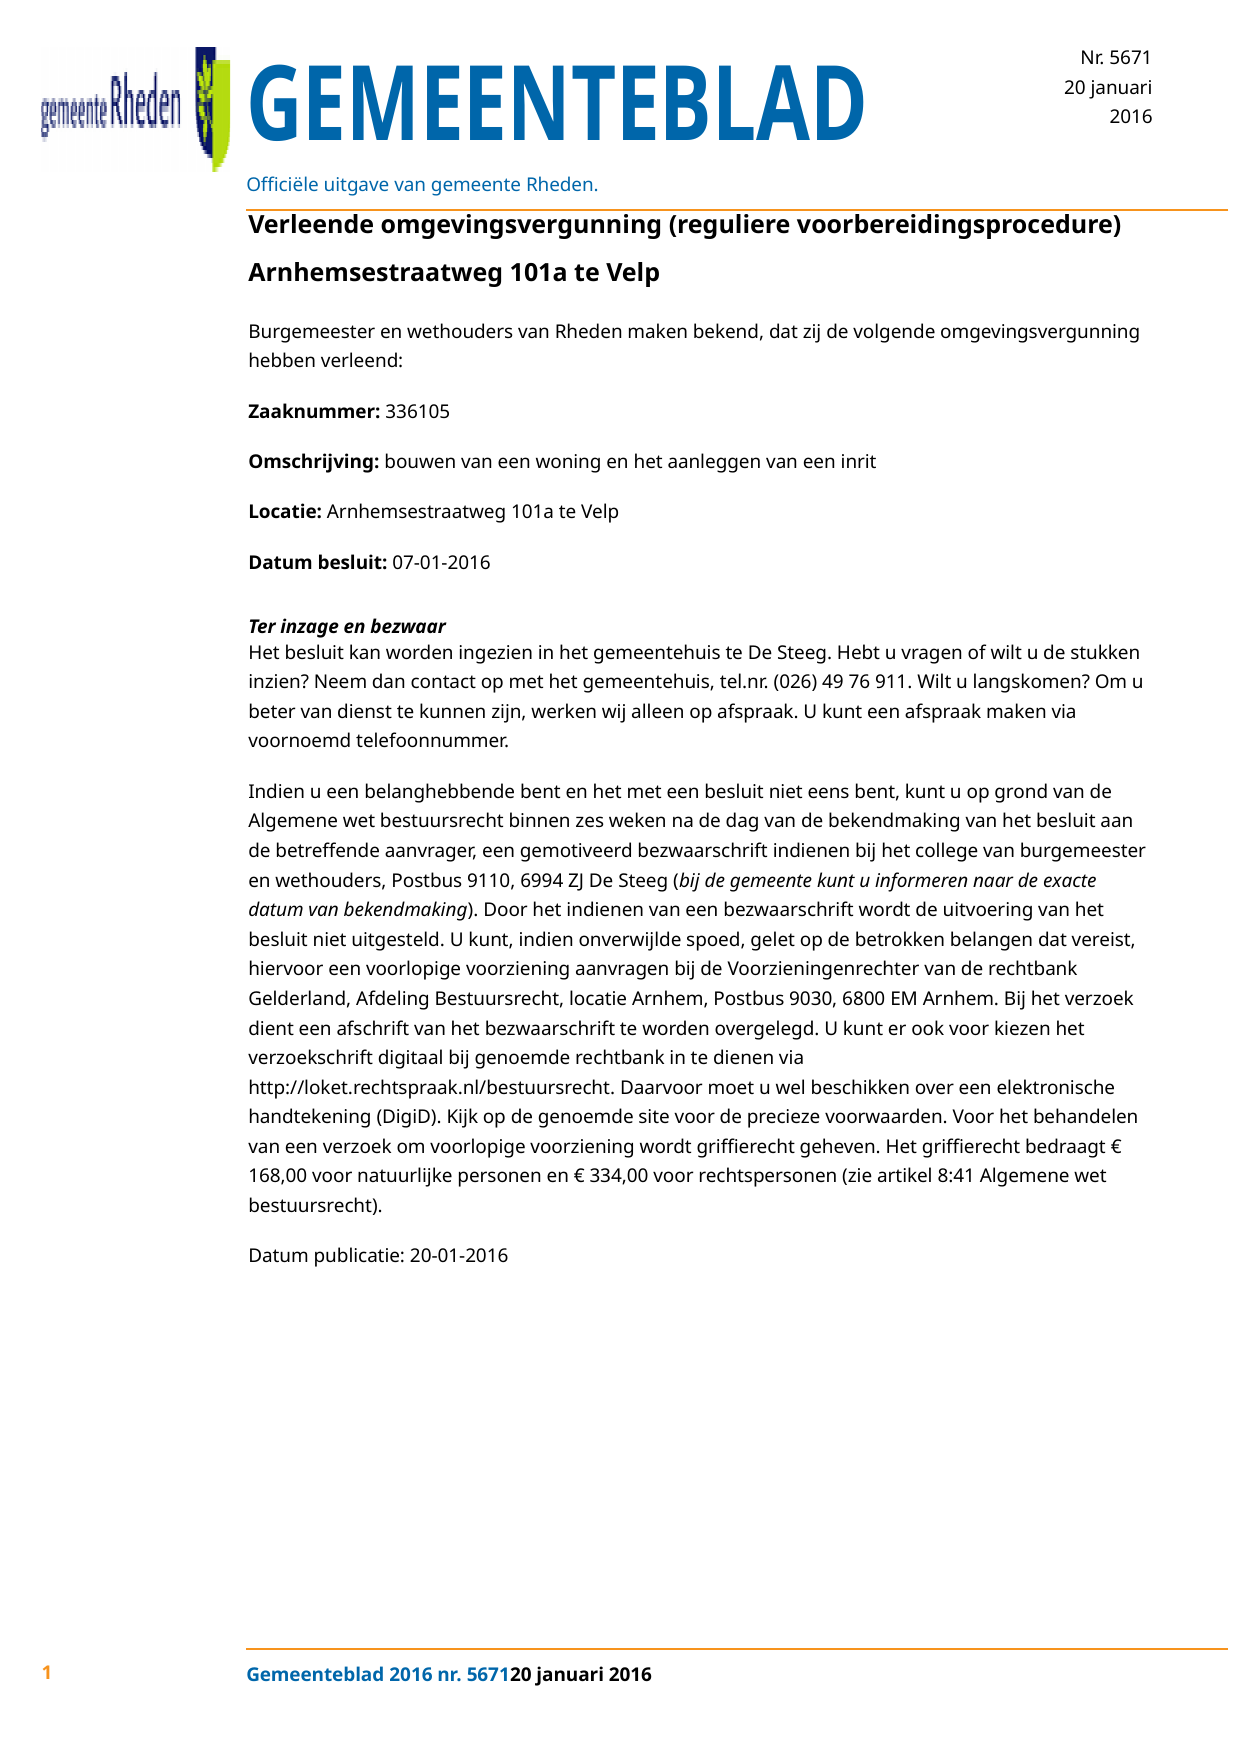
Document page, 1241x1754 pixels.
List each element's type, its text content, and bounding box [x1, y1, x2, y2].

picture [41, 47, 231, 172]
text Omschrijving: bouwen van een woning en het aanleggen van een inrit [248, 448, 1152, 474]
text Ter inzage en bezwaar [248, 613, 1152, 639]
text Datum besluit: 07-01-2016 [248, 549, 1152, 575]
text Zaaknummer: 336105 [248, 398, 1152, 424]
text Verleende omgevingsvergunning (reguliere voorbereidingsprocedure) Arnhemsestraatweg 101a te Velp [248, 211, 1152, 288]
text Locatie: Arnhemsestraatweg 101a te Velp [248, 499, 1152, 524]
text Datum publicatie: 20-01-2016 [248, 1243, 1152, 1268]
text Burgemeester en wethouders van Rheden maken bekend, dat zij de volgende omgevingsvergunning hebben verleend: [248, 318, 1152, 373]
text Indien u een belanghebbende bent en het met een besluit niet eens bent, kunt u op grond van de Algemene wet bestuursrecht binnen zes weken na de dag van de bekendmaking van het besluit aan de betreffende aanvrager, een gemotiveerd bezwaarschrift indienen bij het college van burgemeester en wethouders, Postbus 9110, 6994 ZJ De Steeg (bij de gemeente kunt u informeren naar de exacte datum van bekendmaking). Door het indienen van een bezwaarschrift wordt de uitvoering van het besluit niet uitgesteld. U kunt, indien onverwijlde spoed, gelet op de betrokken belangen dat vereist, hiervoor een voorlopige voorziening aanvragen bij de Voorzieningenrechter van de rechtbank Gelderland, Afdeling Bestuursrecht, locatie Arnhem, Postbus 9030, 6800 EM Arnhem. Bij het verzoek dient een afschrift van het bezwaarschrift te worden overgelegd. U kunt er ook voor kiezen het verzoekschrift digitaal bij genoemde rechtbank in te dienen via http://loket.rechtspraak.nl/bestuursrecht. Daarvoor moet u wel beschikken over een elektronische handtekening (DigiD). Kijk op de genoemde site voor de precieze voorwaarden. Voor het behandelen van een verzoek om voorlopige voorziening wordt griffierecht geheven. Het griffierecht bedraagt € 168,00 voor natuurlijke personen en € 334,00 voor rechtspersonen (zie artikel 8:41 Algemene wet bestuursrecht). [248, 778, 1152, 1218]
text Het besluit kan worden ingezien in het gemeentehuis te De Steeg. Hebt u vragen of wilt u de stukken inzien? Neem dan contact op met het gemeentehuis, tel.nr. (026) 49 76 911. Wilt u langskomen? Om u beter van dienst te kunnen zijn, werken wij alleen op afspraak. U kunt een afspraak maken via voornoemd telefoonnummer. [248, 639, 1152, 753]
